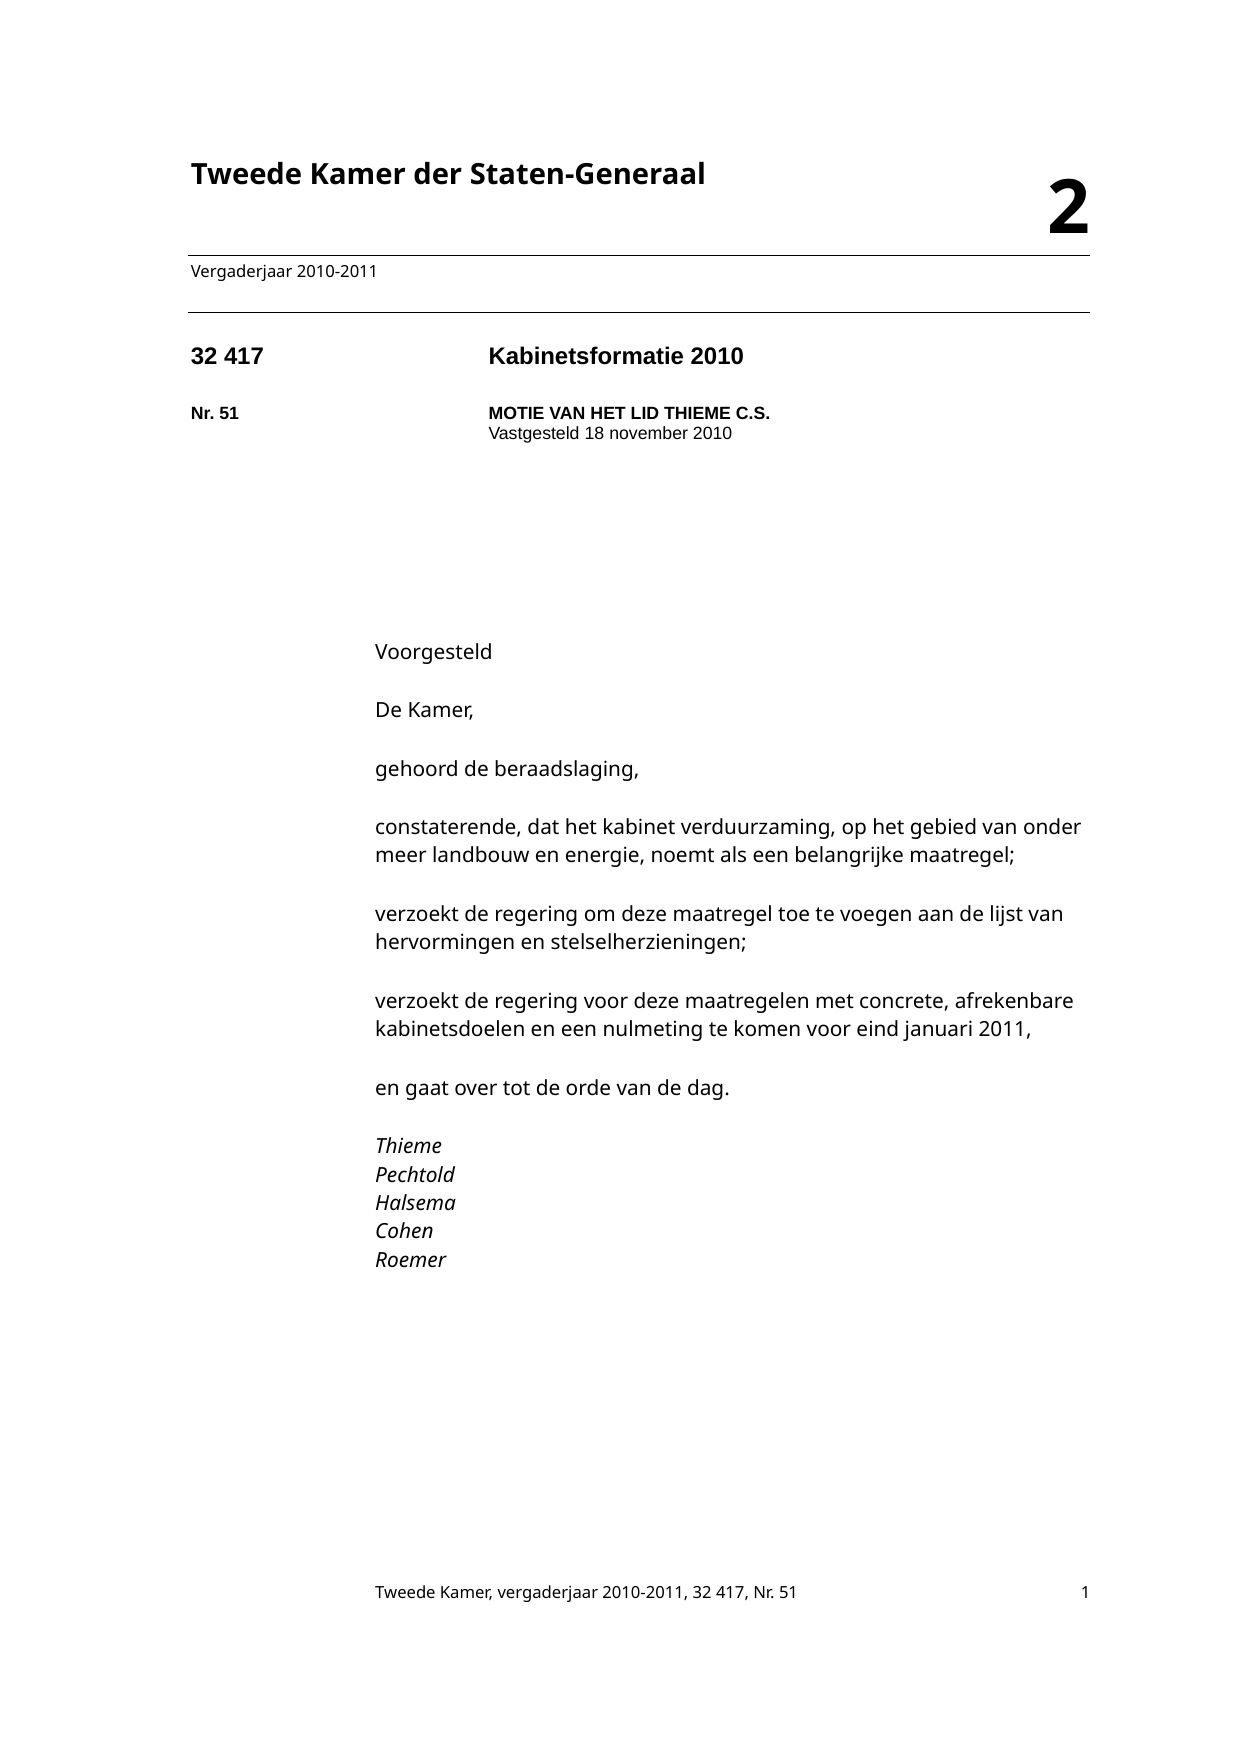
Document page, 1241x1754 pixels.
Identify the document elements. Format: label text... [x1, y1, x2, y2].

text Halsema [375, 1188, 1090, 1217]
table_header Tweede Kamer der Staten-Generaal [188, 150, 909, 255]
table_cell Vergaderjaar 2010-2011 [188, 256, 485, 312]
text gehoord de beraadslaging, [375, 754, 1090, 782]
text verzoekt de regering om deze maatregel toe te voegen aan de lijst van hervormingen en stelselherzieningen; [375, 899, 1090, 956]
table_cell Kabinetsformatie 2010 [485, 339, 1090, 399]
text constaterende, dat het kabinet verduurzaming, op het gebied van onder meer landbouw en energie, noemt als een belangrijke maatregel; [375, 812, 1090, 869]
table_cell 32 417 [188, 339, 485, 399]
table_cell MOTIE VAN HET LID THIEME C.S. Vastgesteld 18 november 2010 [485, 399, 1090, 518]
table_cell [188, 313, 485, 339]
table_cell [485, 313, 1090, 339]
text Cohen [375, 1217, 1090, 1245]
table_header 2 [910, 150, 1090, 255]
text Thieme [375, 1131, 1090, 1160]
text Pechtold [375, 1160, 1090, 1188]
table_cell [485, 256, 1090, 312]
text Roemer [375, 1245, 1090, 1273]
text De Kamer, [375, 695, 1090, 724]
text verzoekt de regering voor deze maatregelen met concrete, afrekenbare kabinetsdoelen en een nulmeting te komen voor eind januari 2011, [375, 986, 1090, 1043]
text Voorgesteld [375, 637, 1090, 665]
text en gaat over tot de orde van de dag. [375, 1073, 1090, 1101]
table_cell Nr. 51 [188, 399, 485, 518]
